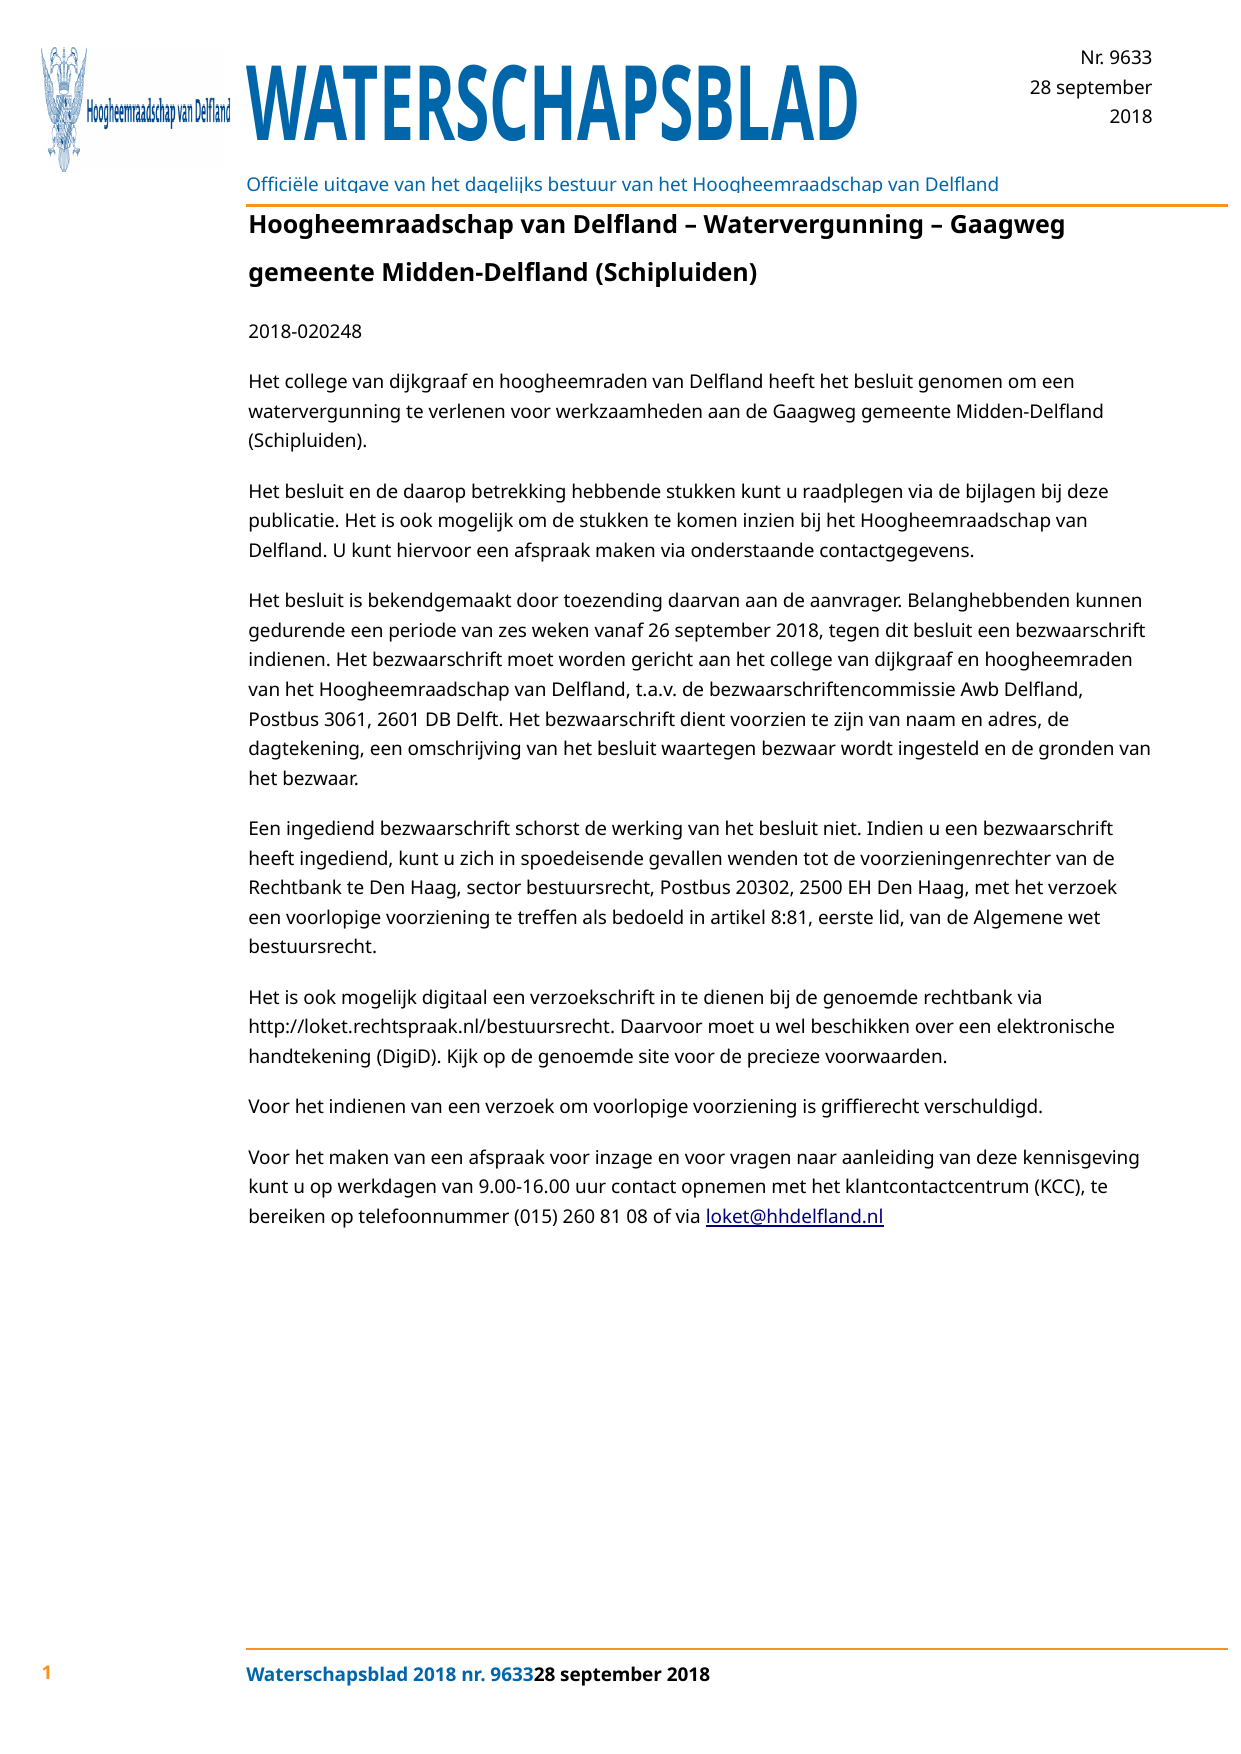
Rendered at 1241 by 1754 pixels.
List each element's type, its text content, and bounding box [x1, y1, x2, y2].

text Een ingediend bezwaarschrift schorst de werking van het besluit niet. Indien u een bezwaarschrift heeft ingediend, kunt u zich in spoedeisende gevallen wenden tot de voorzieningenrechter van de Rechtbank te Den Haag, sector bestuursrecht, Postbus 20302, 2500 EH Den Haag, met het verzoek een voorlopige voorziening te treffen als bedoeld in artikel 8:81, eerste lid, van de Algemene wet bestuursrecht. [248, 815, 1152, 959]
text Voor het indienen van een verzoek om voorlopige voorziening is griffierecht verschuldigd. [248, 1094, 1152, 1119]
text 2018-020248 [248, 318, 1152, 344]
picture [41, 47, 231, 172]
text Het besluit is bekendgemaakt door toezending daarvan aan de aanvrager. Belanghebbenden kunnen gedurende een periode van zes weken vanaf 26 september 2018, tegen dit besluit een bezwaarschrift indienen. Het bezwaarschrift moet worden gericht aan het college van dijkgraaf en hoogheemraden van het Hoogheemraadschap van Delfland, t.a.v. de bezwaarschriftencommissie Awb Delfland, Postbus 3061, 2601 DB Delft. Het bezwaarschrift dient voorzien te zijn van naam en adres, de dagtekening, een omschrijving van het besluit waartegen bezwaar wordt ingesteld en de gronden van het bezwaar. [248, 587, 1152, 791]
text Hoogheemraadschap van Delfland – Watervergunning – Gaagweg gemeente Midden-Delfland (Schipluiden) [248, 207, 1152, 288]
text Het college van dijkgraaf en hoogheemraden van Delfland heeft het besluit genomen om een watervergunning te verlenen voor werkzaamheden aan de Gaagweg gemeente Midden-Delfland (Schipluiden). [248, 368, 1152, 453]
text Het is ook mogelijk digitaal een verzoekschrift in te dienen bij de genoemde rechtbank via http://loket.rechtspraak.nl/bestuursrecht. Daarvoor moet u wel beschikken over een elektronische handtekening (DigiD). Kijk op de genoemde site voor de precieze voorwaarden. [248, 984, 1152, 1069]
text Het besluit en de daarop betrekking hebbende stukken kunt u raadplegen via de bijlagen bij deze publicatie. Het is ook mogelijk om de stukken te komen inzien bij het Hoogheemraadschap van Delfland. U kunt hiervoor een afspraak maken via onderstaande contactgegevens. [248, 478, 1152, 563]
text Voor het maken van een afspraak voor inzage en voor vragen naar aanleiding van deze kennisgeving kunt u op werkdagen van 9.00-16.00 uur contact opnemen met het klantcontactcentrum (KCC), te bereiken op telefoonnummer (015) 260 81 08 of via loket@hhdelfland.nl [248, 1144, 1152, 1229]
